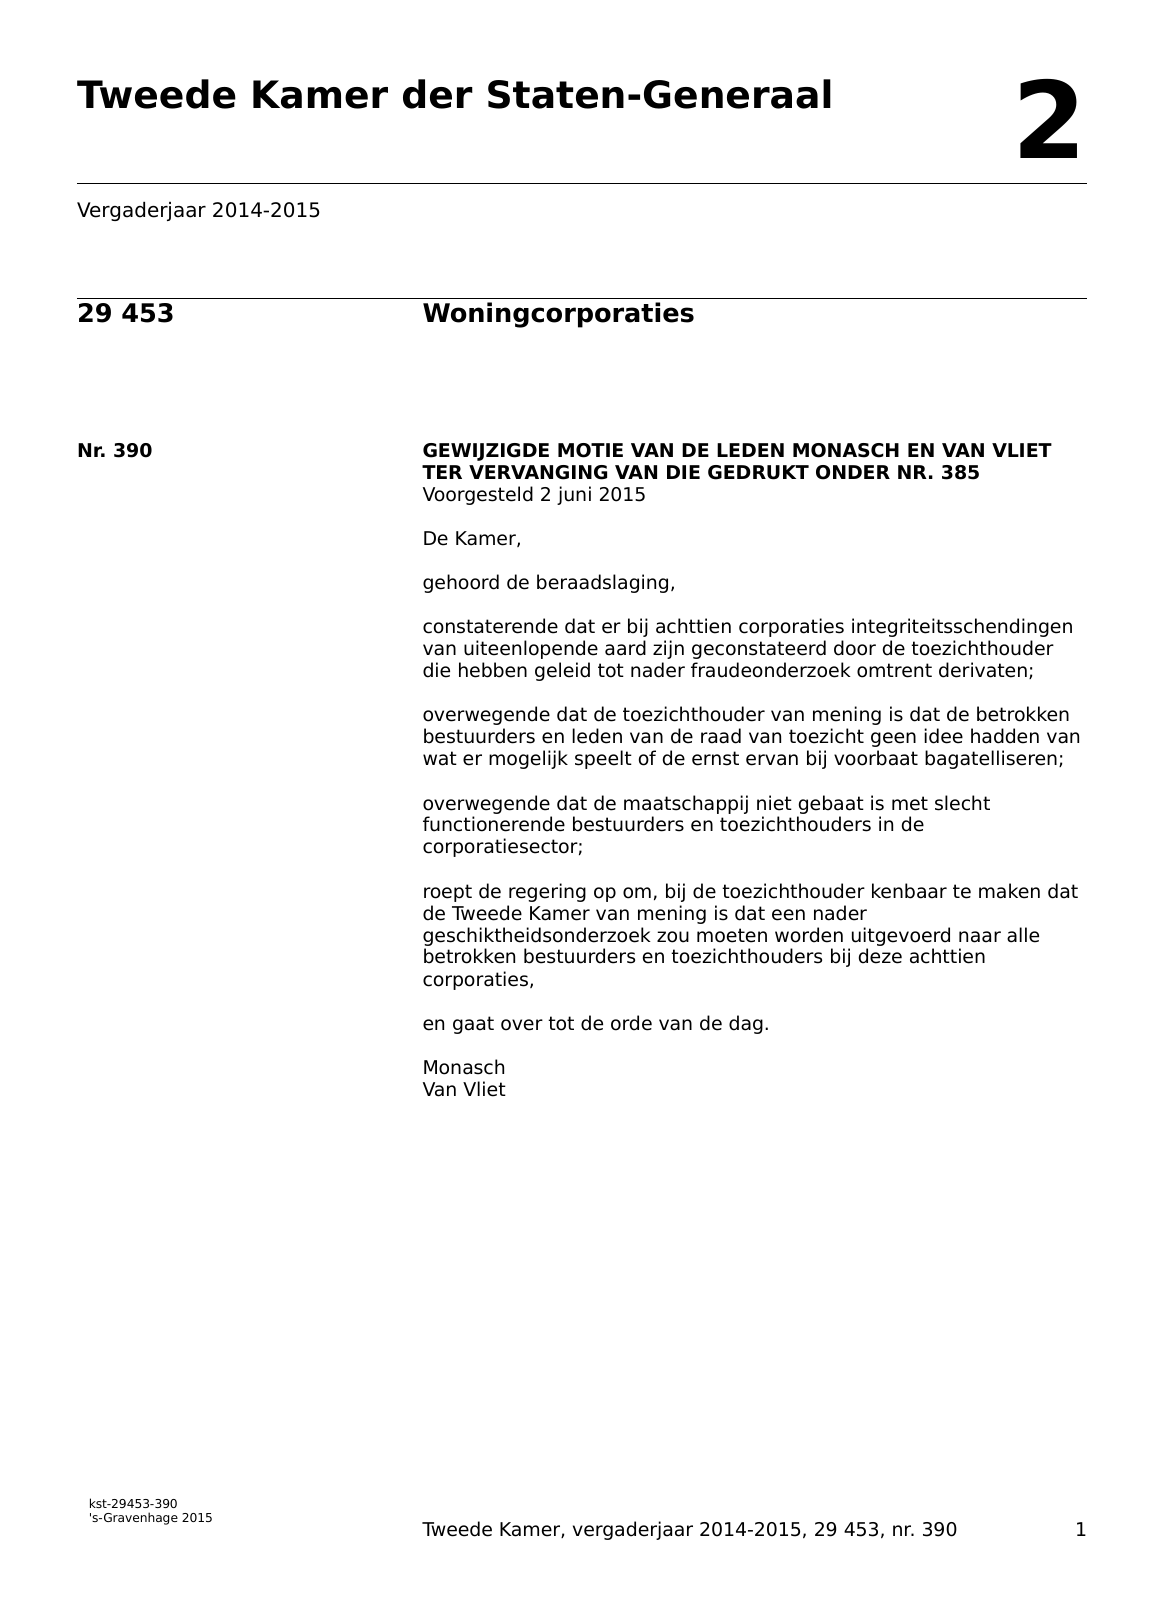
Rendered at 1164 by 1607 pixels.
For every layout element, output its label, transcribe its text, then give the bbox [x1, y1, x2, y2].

text 's-Gravenhage 2015 [88, 1511, 323, 1525]
text overwegende dat de maatschappij niet gebaat is met slecht functionerende bestuurders en toezichthouders in de corporatiesector; [422, 792, 1087, 858]
text roept de regering op om, bij de toezichthouder kenbaar te maken dat de Tweede Kamer van mening is dat een nader geschiktheidsonderzoek zou moeten worden uitgevoerd naar alle betrokken bestuurders en toezichthouders bij deze achttien corporaties, [422, 881, 1087, 990]
table_header 2 [886, 59, 1087, 183]
text Van Vliet [422, 1079, 1087, 1101]
text Monasch [422, 1057, 1087, 1079]
table_cell Vergaderjaar 2014-2015 [77, 184, 1087, 298]
subtitle 29 453 Woningcorporaties [77, 299, 1087, 329]
text De Kamer, [422, 528, 1087, 550]
table_header Tweede Kamer der Staten-Generaal [77, 59, 886, 183]
text constaterende dat er bij achttien corporaties integriteitsschendingen van uiteenlopende aard zijn geconstateerd door de toezichthouder die hebben geleid tot nader fraudeonderzoek omtrent derivaten; [422, 616, 1087, 682]
text kst-29453-390 [88, 1497, 323, 1511]
text gehoord de beraadslaging, [422, 572, 1087, 594]
text overwegende dat de toezichthouder van mening is dat de betrokken bestuurders en leden van de raad van toezicht geen idee hadden van wat er mogelijk speelt of de ernst ervan bij voorbaat bagatelliseren; [422, 704, 1087, 770]
subtitle Nr. 390 GEWIJZIGDE MOTIE VAN DE LEDEN MONASCH EN VAN VLIET TER VERVANGING VAN DIE GEDRUKT ONDER NR. 385 [77, 440, 1087, 484]
text en gaat over tot de orde van de dag. [422, 1013, 1087, 1034]
text Voorgesteld 2 juni 2015 [422, 484, 1087, 506]
